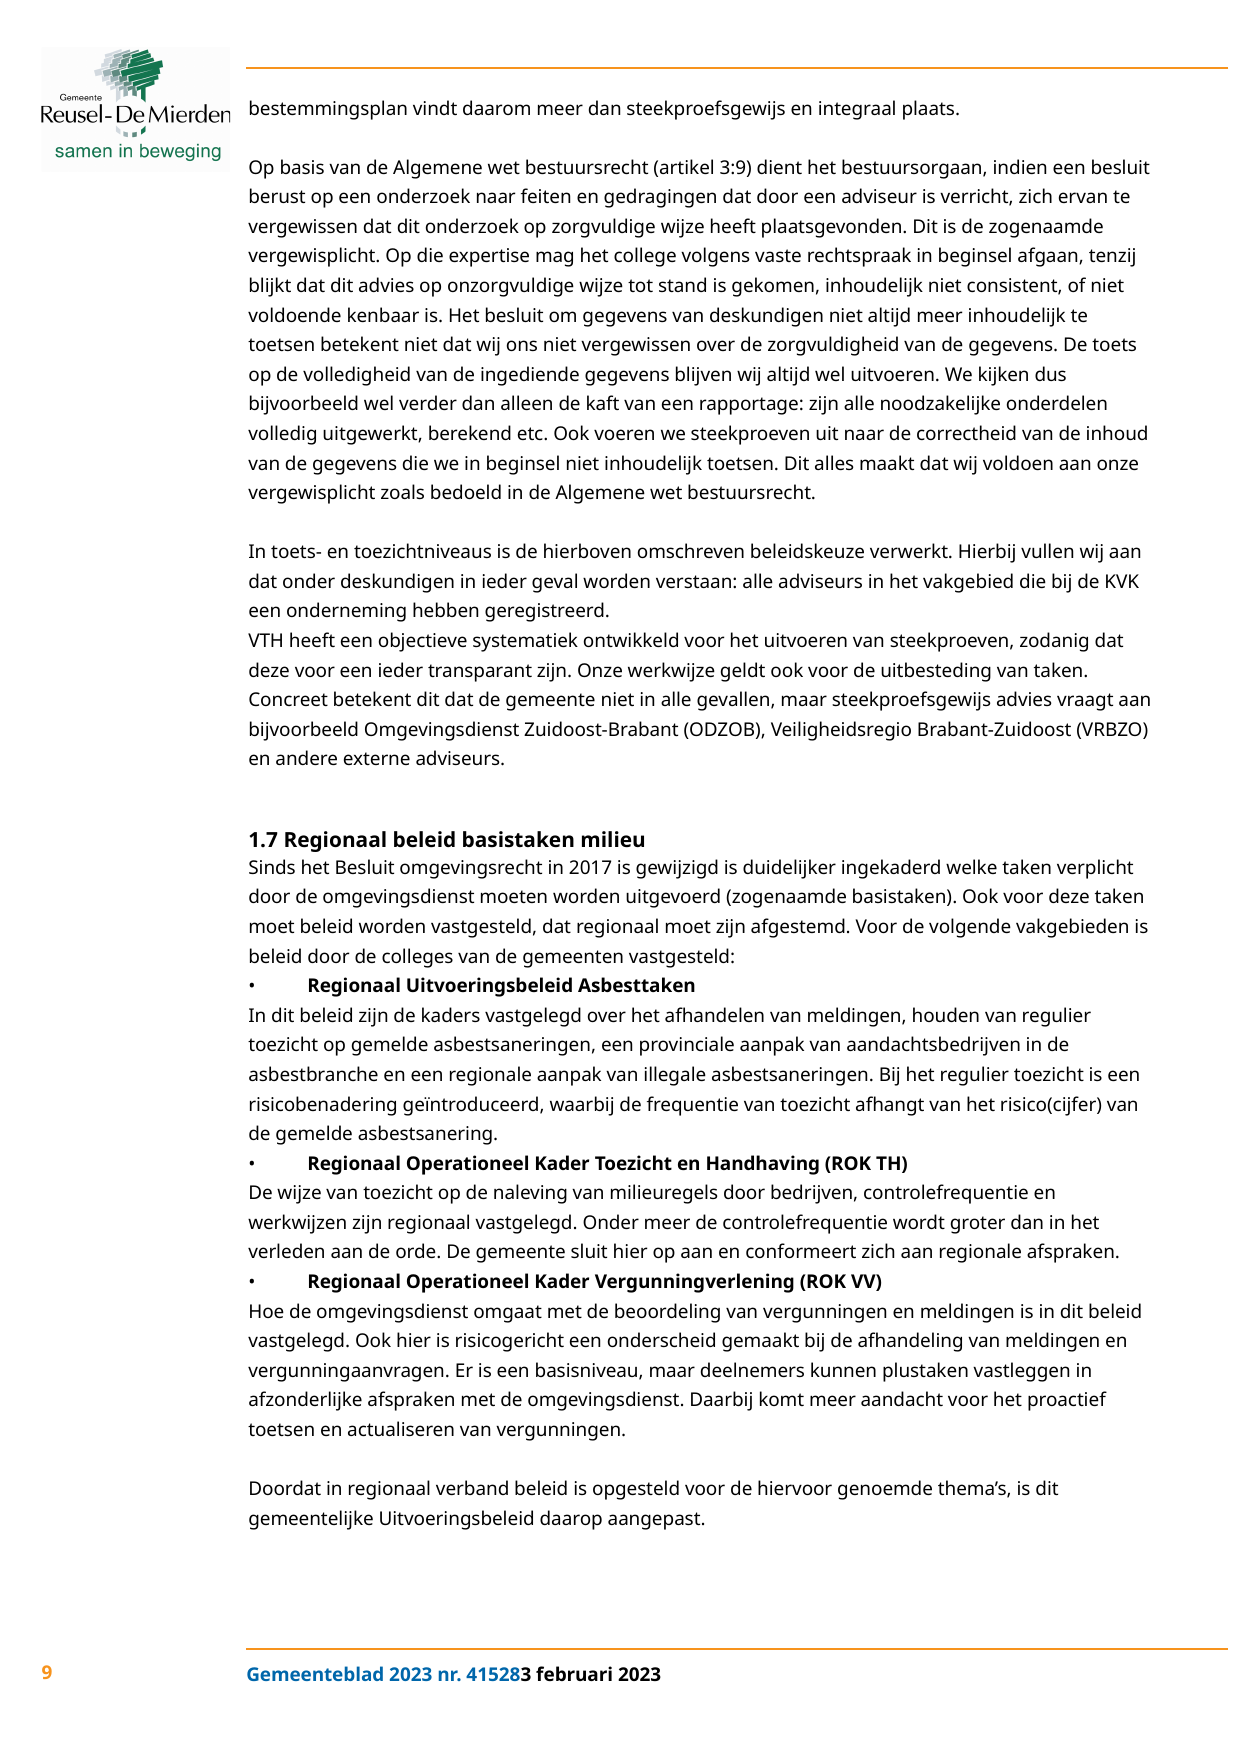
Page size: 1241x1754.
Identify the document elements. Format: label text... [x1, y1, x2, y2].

text De wijze van toezicht op de naleving van milieuregels door bedrijven, controlefrequentie en werkwijzen zijn regionaal vastgelegd. Onder meer de controlefrequentie wordt groter dan in het verleden aan de orde. De gemeente sluit hier op aan en conformeert zich aan regionale afspraken. [248, 1179, 1152, 1264]
text VTH heeft een objectieve systematiek ontwikkeld voor het uitvoeren van steekproeven, zodanig dat deze voor een ieder transparant zijn. Onze werkwijze geldt ook voor de uitbesteding van taken. Concreet betekent dit dat de gemeente niet in alle gevallen, maar steekproefsgewijs advies vraagt aan bijvoorbeeld Omgevingsdienst Zuidoost-Brabant (ODZOB), Veiligheidsregio Brabant-Zuidoost (VRBZO) en andere externe adviseurs. [248, 627, 1152, 771]
text In dit beleid zijn de kaders vastgelegd over het afhandelen van meldingen, houden van regulier toezicht op gemelde asbestsaneringen, een provinciale aanpak van aandachtsbedrijven in de asbestbranche en een regionale aanpak van illegale asbestsaneringen. Bij het regulier toezicht is een risicobenadering geïntroduceerd, waarbij de frequentie van toezicht afhangt van het risico(cijfer) van de gemelde asbestsanering. [248, 1002, 1152, 1146]
text Hoe de omgevingsdienst omgaat met de beoordeling van vergunningen en meldingen is in dit beleid vastgelegd. Ook hier is risicogericht een onderscheid gemaakt bij de afhandeling van meldingen en vergunningaanvragen. Er is een basisniveau, maar deelnemers kunnen plustaken vastleggen in afzonderlijke afspraken met de omgevingsdienst. Daarbij komt meer aandacht voor het proactief toetsen en actualiseren van vergunningen. [248, 1298, 1152, 1442]
list Regionaal Uitvoeringsbeleid Asbesttaken [248, 972, 1152, 998]
list Regionaal Operationeel Kader Vergunningverlening (ROK VV) [248, 1268, 1152, 1294]
text Sinds het Besluit omgevingsrecht in 2017 is gewijzigd is duidelijker ingekaderd welke taken verplicht door de omgevingsdienst moeten worden uitgevoerd (zogenaamde basistaken). Ook voor deze taken moet beleid worden vastgesteld, dat regionaal moet zijn afgestemd. Voor de volgende vakgebieden is beleid door de colleges van de gemeenten vastgesteld: [248, 854, 1152, 968]
list Regionaal Operationeel Kader Toezicht en Handhaving (ROK TH) [248, 1150, 1152, 1176]
text Doordat in regionaal verband beleid is opgesteld voor de hiervoor genoemde thema’s, is dit gemeentelijke Uitvoeringsbeleid daarop aangepast. [248, 1475, 1152, 1531]
text bestemmingsplan vindt daarom meer dan steekproefsgewijs en integraal plaats. [248, 95, 1152, 121]
picture [41, 47, 231, 172]
text 1.7 Regionaal beleid basistaken milieu [248, 826, 1152, 854]
text Op basis van de Algemene wet bestuursrecht (artikel 3:9) dient het bestuursorgaan, indien een besluit berust op een onderzoek naar feiten en gedragingen dat door een adviseur is verricht, zich ervan te vergewissen dat dit onderzoek op zorgvuldige wijze heeft plaatsgevonden. Dit is de zogenaamde vergewisplicht. Op die expertise mag het college volgens vaste rechtspraak in beginsel afgaan, tenzij blijkt dat dit advies op onzorgvuldige wijze tot stand is gekomen, inhoudelijk niet consistent, of niet voldoende kenbaar is. Het besluit om gegevens van deskundigen niet altijd meer inhoudelijk te toetsen betekent niet dat wij ons niet vergewissen over de zorgvuldigheid van de gegevens. De toets op de volledigheid van de ingediende gegevens blijven wij altijd wel uitvoeren. We kijken dus bijvoorbeeld wel verder dan alleen de kaft van een rapportage: zijn alle noodzakelijke onderdelen volledig uitgewerkt, berekend etc. Ook voeren we steekproeven uit naar de correctheid van de inhoud van de gegevens die we in beginsel niet inhoudelijk toetsen. Dit alles maakt dat wij voldoen aan onze vergewisplicht zoals bedoeld in de Algemene wet bestuursrecht. [248, 154, 1152, 505]
text In toets- en toezichtniveaus is de hierboven omschreven beleidskeuze verwerkt. Hierbij vullen wij aan dat onder deskundigen in ieder geval worden verstaan: alle adviseurs in het vakgebied die bij de KVK een onderneming hebben geregistreerd. [248, 538, 1152, 623]
